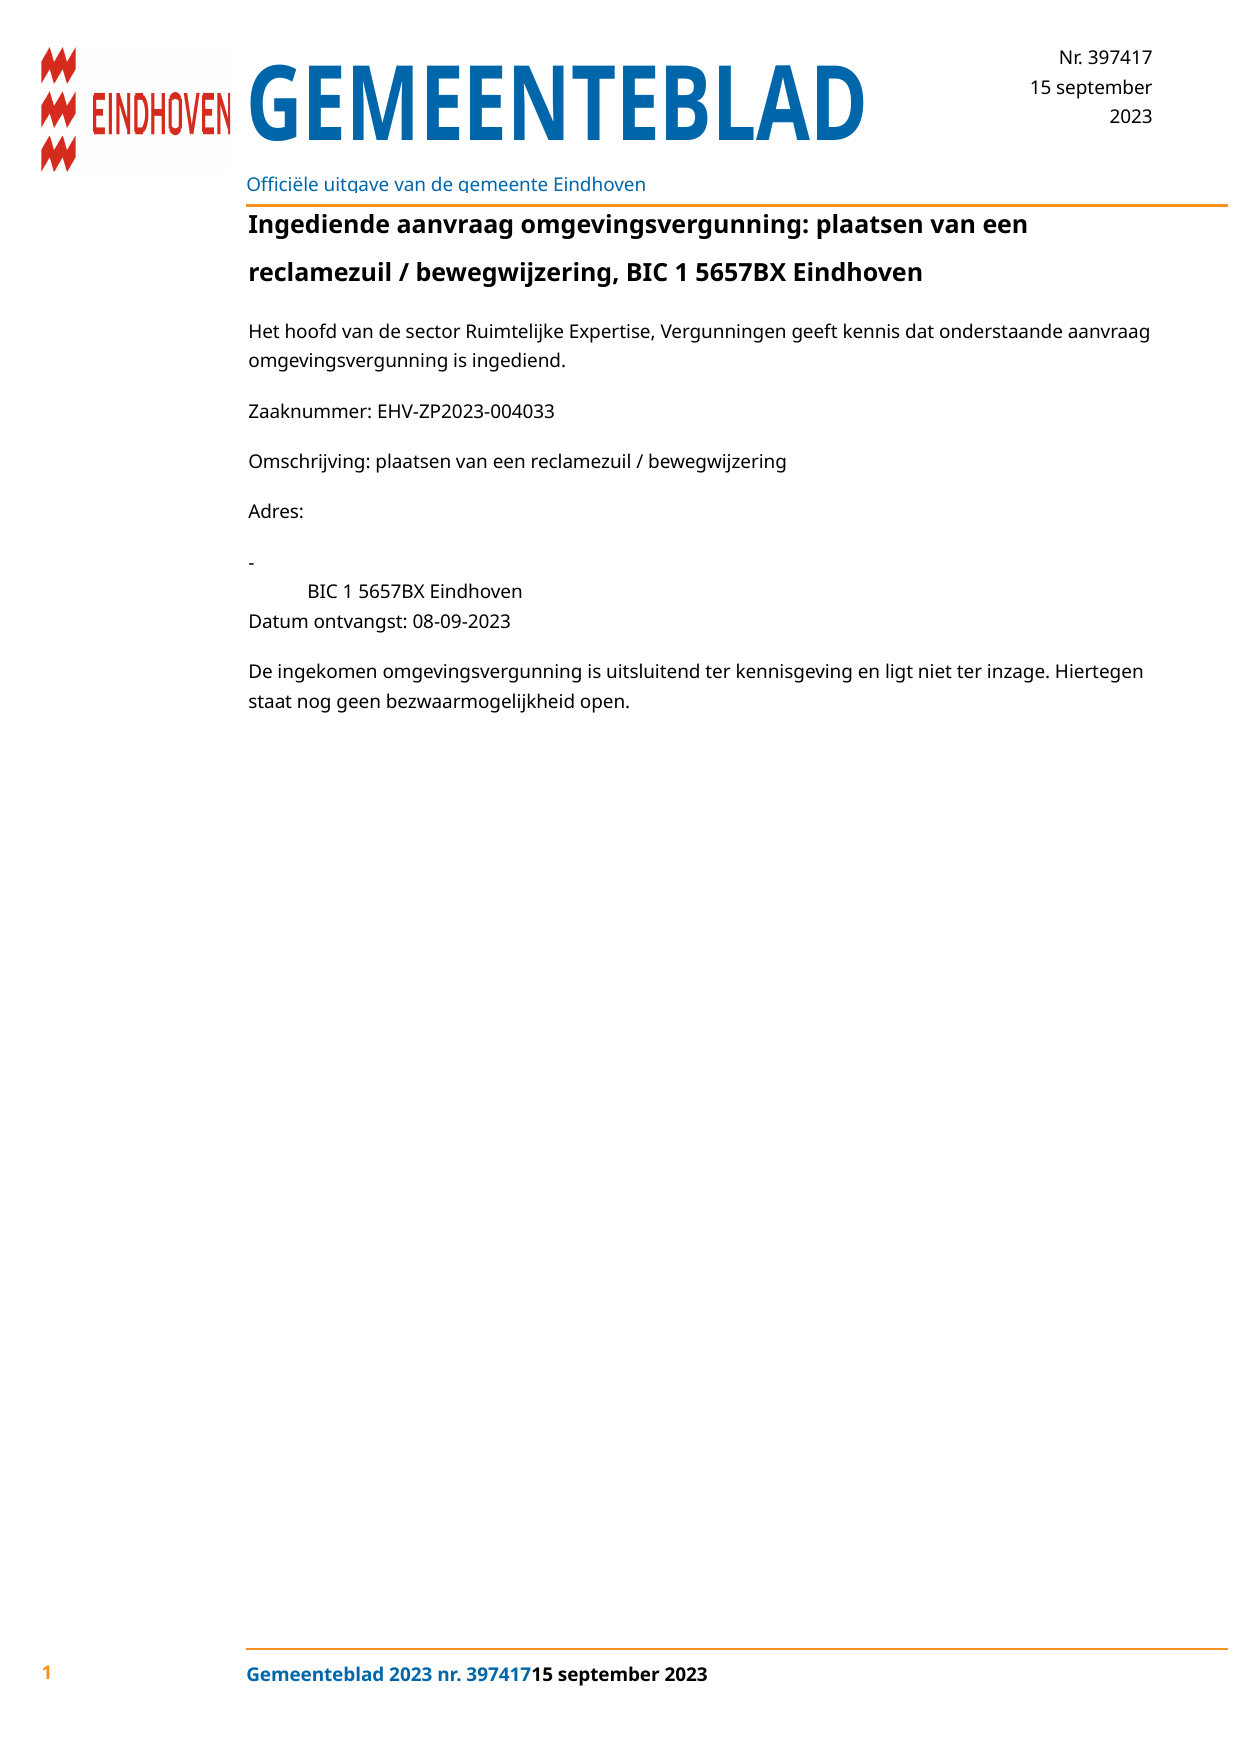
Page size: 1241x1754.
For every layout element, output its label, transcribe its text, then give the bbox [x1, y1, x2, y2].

text Ingediende aanvraag omgevingsvergunning: plaatsen van een reclamezuil / bewegwijzering, BIC 1 5657BX Eindhoven [248, 207, 1152, 288]
text Zaaknummer: EHV-ZP2023-004033 [248, 398, 1152, 424]
picture [41, 47, 231, 172]
text De ingekomen omgevingsvergunning is uitsluitend ter kennisgeving en ligt niet ter inzage. Hiertegen staat nog geen bezwaarmogelijkheid open. [248, 659, 1152, 714]
text Omschrijving: plaatsen van een reclamezuil / bewegwijzering [248, 448, 1152, 474]
text Het hoofd van de sector Ruimtelijke Expertise, Vergunningen geeft kennis dat onderstaande aanvraag omgevingsvergunning is ingediend. [248, 318, 1152, 373]
text Adres: [248, 499, 1152, 524]
text Datum ontvangst: 08-09-2023 [248, 608, 1152, 634]
list BIC 1 5657BX Eindhoven [248, 579, 1152, 604]
